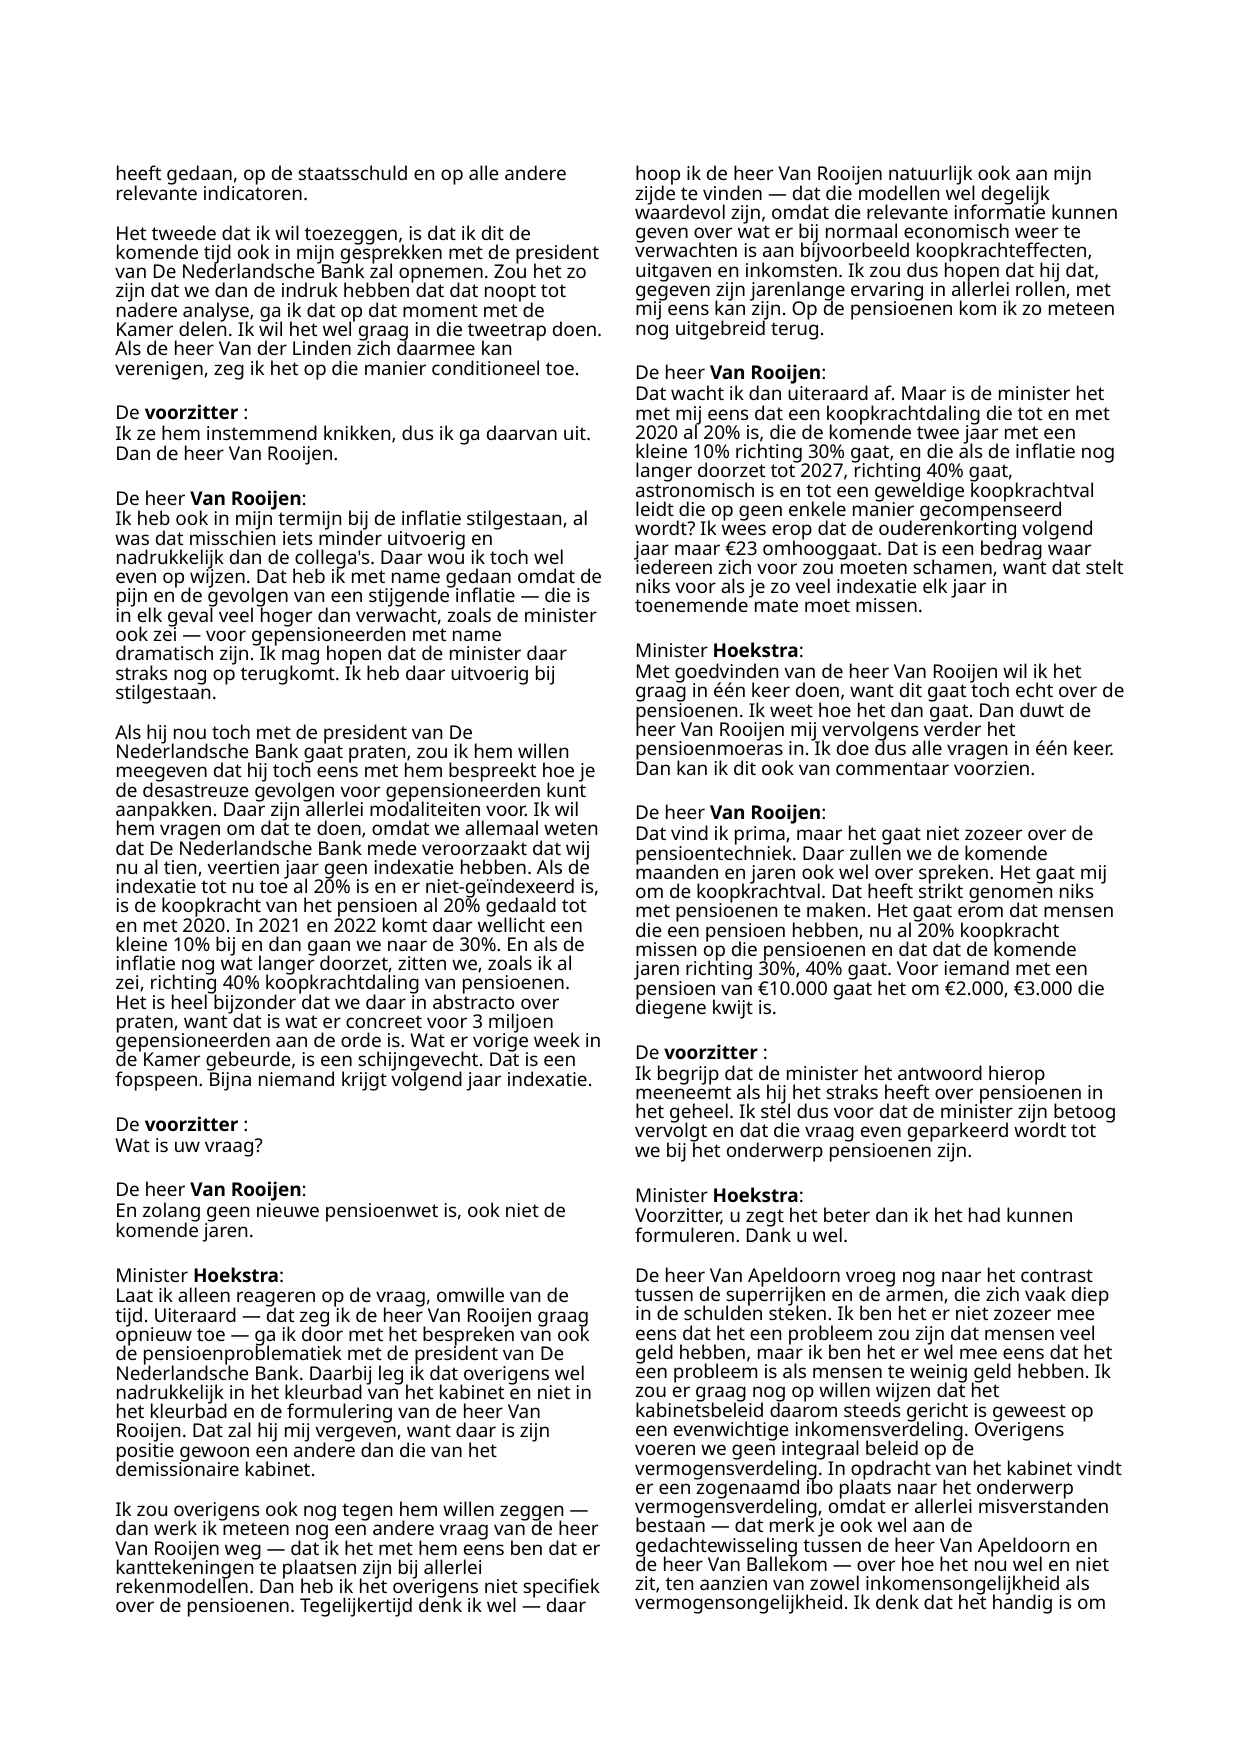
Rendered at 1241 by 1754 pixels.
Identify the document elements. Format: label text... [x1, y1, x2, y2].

text En zolang geen nieuwe pensioenwet is, ook niet de komende jaren. [115, 1202, 605, 1241]
text De voorzitter : [635, 1039, 1125, 1064]
text hoop ik de heer Van Rooijen natuurlijk ook aan mijn zijde te vinden — dat die modellen wel degelijk waardevol zijn, omdat die relevante informatie kunnen geven over wat er bij normaal economisch weer te verwachten is aan bijvoorbeeld koopkrachteffecten, uitgaven en inkomsten. Ik zou dus hopen dat hij dat, gegeven zijn jarenlange ervaring in allerlei rollen, met mij eens kan zijn. Op de pensioenen kom ik zo meteen nog uitgebreid terug. [635, 165, 1125, 339]
text Ik zou overigens ook nog tegen hem willen zeggen — dan werk ik meteen nog een andere vraag van de heer Van Rooijen weg — dat ik het met hem eens ben dat er kanttekeningen te plaatsen zijn bij allerlei rekenmodellen. Dan heb ik het overigens niet specifiek over de pensioenen. Tegelijkertijd denk ik wel — daar [115, 1501, 605, 1617]
text Ik heb ook in mijn termijn bij de inflatie stilgestaan, al was dat misschien iets minder uitvoerig en nadrukkelijk dan de collega's. Daar wou ik toch wel even op wijzen. Dat heb ik met name gedaan omdat de pijn en de gevolgen van een stijgende inflatie — die is in elk geval veel hoger dan verwacht, zoals de minister ook zei — voor gepensioneerden met name dramatisch zijn. Ik mag hopen dat de minister daar straks nog op terugkomt. Ik heb daar uitvoerig bij stilgestaan. [115, 510, 605, 703]
text De heer Van Rooijen: [115, 485, 605, 510]
text heeft gedaan, op de staatsschuld en op alle andere relevante indicatoren. [115, 165, 605, 204]
text Met goedvinden van de heer Van Rooijen wil ik het graag in één keer doen, want dit gaat toch echt over de pensioenen. Ik weet hoe het dan gaat. Dan duwt de heer Van Rooijen mij vervolgens verder het pensioenmoeras in. Ik doe dus alle vragen in één keer. Dan kan ik dit ook van commentaar voorzien. [635, 663, 1125, 779]
text Het tweede dat ik wil toezeggen, is dat ik dit de komende tijd ook in mijn gesprekken met de president van De Nederlandsche Bank zal opnemen. Zou het zo zijn dat we dan de indruk hebben dat dat noopt tot nadere analyse, ga ik dat op dat moment met de Kamer delen. Ik wil het wel graag in die tweetrap doen. Als de heer Van der Linden zich daarmee kan verenigen, zeg ik het op die manier conditioneel toe. [115, 224, 605, 379]
text Wat is uw vraag? [115, 1137, 605, 1156]
text De voorzitter : [115, 1111, 605, 1137]
text De voorzitter : [115, 399, 605, 425]
text Dat vind ik prima, maar het gaat niet zozeer over de pensioentechniek. Daar zullen we de komende maanden en jaren ook wel over spreken. Het gaat mij om de koopkrachtval. Dat heeft strikt genomen niks met pensioenen te maken. Het gaat erom dat mensen die een pensioen hebben, nu al 20% koopkracht missen op die pensioenen en dat dat de komende jaren richting 30%, 40% gaat. Voor iemand met een pensioen van €10.000 gaat het om €2.000, €3.000 die diegene kwijt is. [635, 825, 1125, 1018]
text Dat wacht ik dan uiteraard af. Maar is de minister het met mij eens dat een koopkrachtdaling die tot en met 2020 al 20% is, die de komende twee jaar met een kleine 10% richting 30% gaat, en die als de inflatie nog langer doorzet tot 2027, richting 40% gaat, astronomisch is en tot een geweldige koopkrachtval leidt die op geen enkele manier gecompenseerd wordt? Ik wees erop dat de ouderenkorting volgend jaar maar €23 omhooggaat. Dat is een bedrag waar iedereen zich voor zou moeten schamen, want dat stelt niks voor als je zo veel indexatie elk jaar in toenemende mate moet missen. [635, 385, 1125, 617]
text Ik begrijp dat de minister het antwoord hierop meeneemt als hij het straks heeft over pensioenen in het geheel. Ik stel dus voor dat de minister zijn betoog vervolgt en dat die vraag even geparkeerd wordt tot we bij het onderwerp pensioenen zijn. [635, 1064, 1125, 1161]
text De heer Van Apeldoorn vroeg nog naar het contrast tussen de superrijken en de armen, die zich vaak diep in de schulden steken. Ik ben het er niet zozeer mee eens dat het een probleem zou zijn dat mensen veel geld hebben, maar ik ben het er wel mee eens dat het een probleem is als mensen te weinig geld hebben. Ik zou er graag nog op willen wijzen dat het kabinetsbeleid daarom steeds gericht is geweest op een evenwichtige inkomensverdeling. Overigens voeren we geen integraal beleid op de vermogensverdeling. In opdracht van het kabinet vindt er een zogenaamd ibo plaats naar het onderwerp vermogensverdeling, omdat er allerlei misverstanden bestaan — dat merk je ook wel aan de gedachtewisseling tussen de heer Van Apeldoorn en de heer Van Ballekom — over hoe het nou wel en niet zit, ten aanzien van zowel inkomensongelijkheid als vermogensongelijkheid. Ik denk dat het handig is om [635, 1267, 1125, 1614]
text De heer Van Rooijen: [115, 1177, 605, 1202]
text Minister Hoekstra: [635, 1182, 1125, 1207]
text Laat ik alleen reageren op de vraag, omwille van de tijd. Uiteraard — dat zeg ik de heer Van Rooijen graag opnieuw toe — ga ik door met het bespreken van ook de pensioenproblematiek met de president van De Nederlandsche Bank. Daarbij leg ik dat overigens wel nadrukkelijk in het kleurbad van het kabinet en niet in het kleurbad en de formulering van de heer Van Rooijen. Dat zal hij mij vergeven, want daar is zijn positie gewoon een andere dan die van het demissionaire kabinet. [115, 1287, 605, 1480]
text Ik ze hem instemmend knikken, dus ik ga daarvan uit. Dan de heer Van Rooijen. [115, 425, 605, 464]
text Minister Hoekstra: [115, 1262, 605, 1287]
text De heer Van Rooijen: [635, 359, 1125, 385]
text De heer Van Rooijen: [635, 799, 1125, 825]
text Voorzitter, u zegt het beter dan ik het had kunnen formuleren. Dank u wel. [635, 1207, 1125, 1246]
text Als hij nou toch met de president van De Nederlandsche Bank gaat praten, zou ik hem willen meegeven dat hij toch eens met hem bespreekt hoe je de desastreuze gevolgen voor gepensioneerden kunt aanpakken. Daar zijn allerlei modaliteiten voor. Ik wil hem vragen om dat te doen, omdat we allemaal weten dat De Nederlandsche Bank mede veroorzaakt dat wij nu al tien, veertien jaar geen indexatie hebben. Als de indexatie tot nu toe al 20% is en er niet-geïndexeerd is, is de koopkracht van het pensioen al 20% gedaald tot en met 2020. In 2021 en 2022 komt daar wellicht een kleine 10% bij en dan gaan we naar de 30%. En als de inflatie nog wat langer doorzet, zitten we, zoals ik al zei, richting 40% koopkrachtdaling van pensioenen. Het is heel bijzonder dat we daar in abstracto over praten, want dat is wat er concreet voor 3 miljoen gepensioneerden aan de orde is. Wat er vorige week in de Kamer gebeurde, is een schijngevecht. Dat is een fopspeen. Bijna niemand krijgt volgend jaar indexatie. [115, 724, 605, 1090]
text Minister Hoekstra: [635, 637, 1125, 663]
